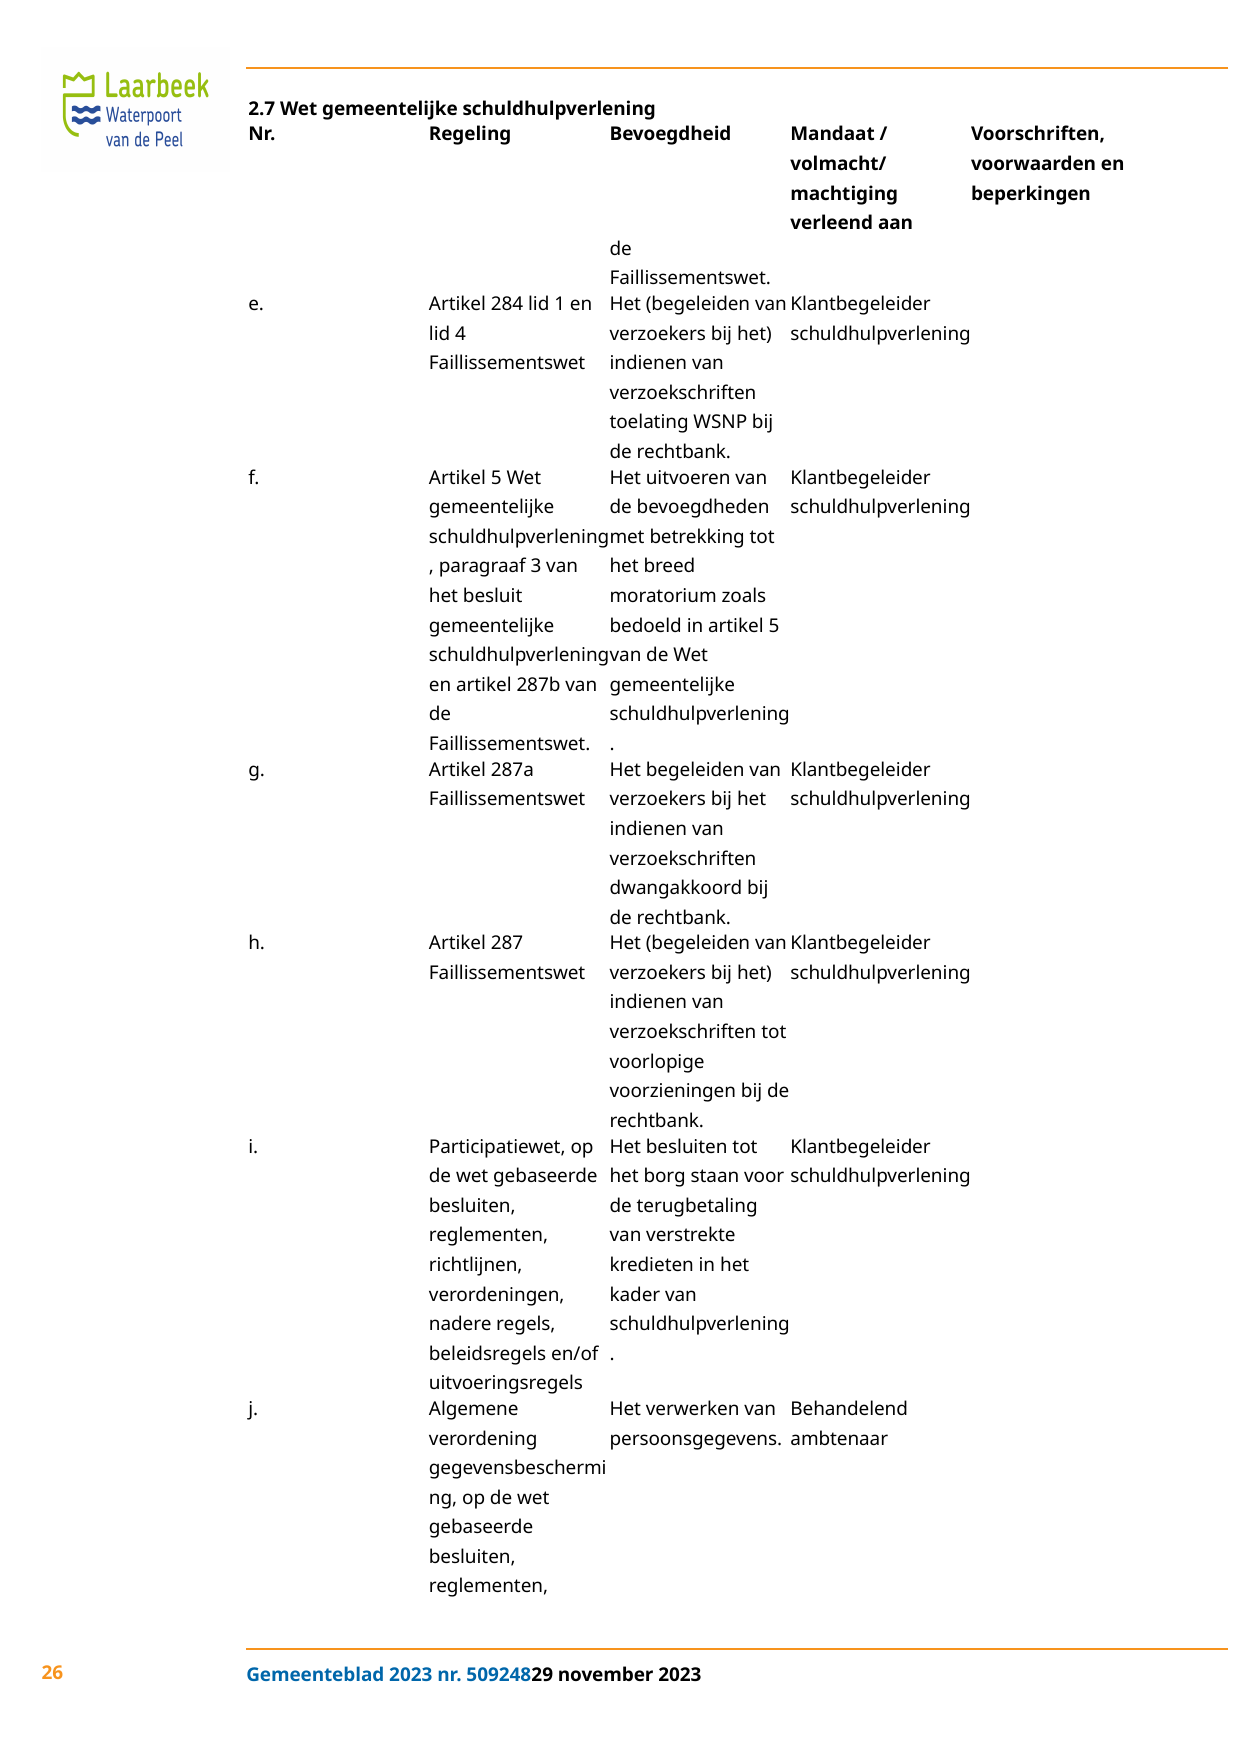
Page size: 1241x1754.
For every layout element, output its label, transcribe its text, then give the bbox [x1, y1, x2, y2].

table_cell h. [248, 930, 429, 1133]
table_cell j. [248, 1395, 429, 1598]
table_cell Behandelend ambtenaar [790, 1395, 971, 1598]
table_cell Artikel 287 Faillissementswet [429, 930, 609, 1133]
table_cell [248, 235, 429, 290]
table_cell Klantbegeleider schuldhulpverlening [790, 756, 971, 929]
table_cell Het (begeleiden van verzoekers bij het) indienen van verzoekschriften toelating WSNP bij de rechtbank. [609, 290, 790, 464]
table_cell Artikel 284 lid 1 en lid 4 Faillissementswet [429, 290, 609, 464]
table_cell Bevoegdheid [609, 121, 790, 235]
table_cell Klantbegeleider schuldhulpverlening [790, 1133, 971, 1395]
table_cell Mandaat / volmacht/ machtiging verleend aan [790, 121, 971, 235]
table_cell Voorschriften, voorwaarden en beperkingen [971, 121, 1152, 235]
table_cell Het verwerken van persoonsgegevens. [609, 1395, 790, 1598]
table_cell f. [248, 464, 429, 756]
table_cell Artikel 287a Faillissementswet [429, 756, 609, 929]
table_cell de Faillissementswet. [609, 235, 790, 290]
table_cell [971, 930, 1152, 1133]
table_cell Regeling [429, 121, 609, 235]
table_cell [971, 235, 1152, 290]
table_cell g. [248, 756, 429, 929]
table_cell Participatiewet, op de wet gebaseerde besluiten, reglementen, richtlijnen, verordeningen, nadere regels, beleidsregels en/of uitvoeringsregels [429, 1133, 609, 1395]
table_cell [790, 235, 971, 290]
table_cell Klantbegeleider schuldhulpverlening [790, 290, 971, 464]
table_header 2.7 Wet gemeentelijke schuldhulpverlening [248, 95, 1152, 121]
table_cell Nr. [248, 121, 429, 235]
table_cell Het begeleiden van verzoekers bij het indienen van verzoekschriften dwangakkoord bij de rechtbank. [609, 756, 790, 929]
table_cell [971, 1133, 1152, 1395]
table_cell [971, 756, 1152, 929]
table_cell Artikel 5 Wet gemeentelijke schuldhulpverlening, paragraaf 3 van het besluit gemeentelijke schuldhulpverlening en artikel 287b van de Faillissementswet. [429, 464, 609, 756]
table_cell [971, 464, 1152, 756]
table_cell [971, 290, 1152, 464]
table_cell [429, 235, 609, 290]
picture [41, 47, 231, 172]
table_cell Het (begeleiden van verzoekers bij het) indienen van verzoekschriften tot voorlopige voorzieningen bij de rechtbank. [609, 930, 790, 1133]
table_cell [971, 1395, 1152, 1598]
table_cell Het uitvoeren van de bevoegdheden met betrekking tot het breed moratorium zoals bedoeld in artikel 5 van de Wet gemeentelijke schuldhulpverlening. [609, 464, 790, 756]
table_cell Klantbegeleider schuldhulpverlening [790, 930, 971, 1133]
table_cell Klantbegeleider schuldhulpverlening [790, 464, 971, 756]
table_cell Algemene verordening gegevensbescherming, op de wet gebaseerde besluiten, reglementen, [429, 1395, 609, 1598]
table_cell e. [248, 290, 429, 464]
table_cell Het besluiten tot het borg staan voor de terugbetaling van verstrekte kredieten in het kader van schuldhulpverlening. [609, 1133, 790, 1395]
table_cell i. [248, 1133, 429, 1395]
